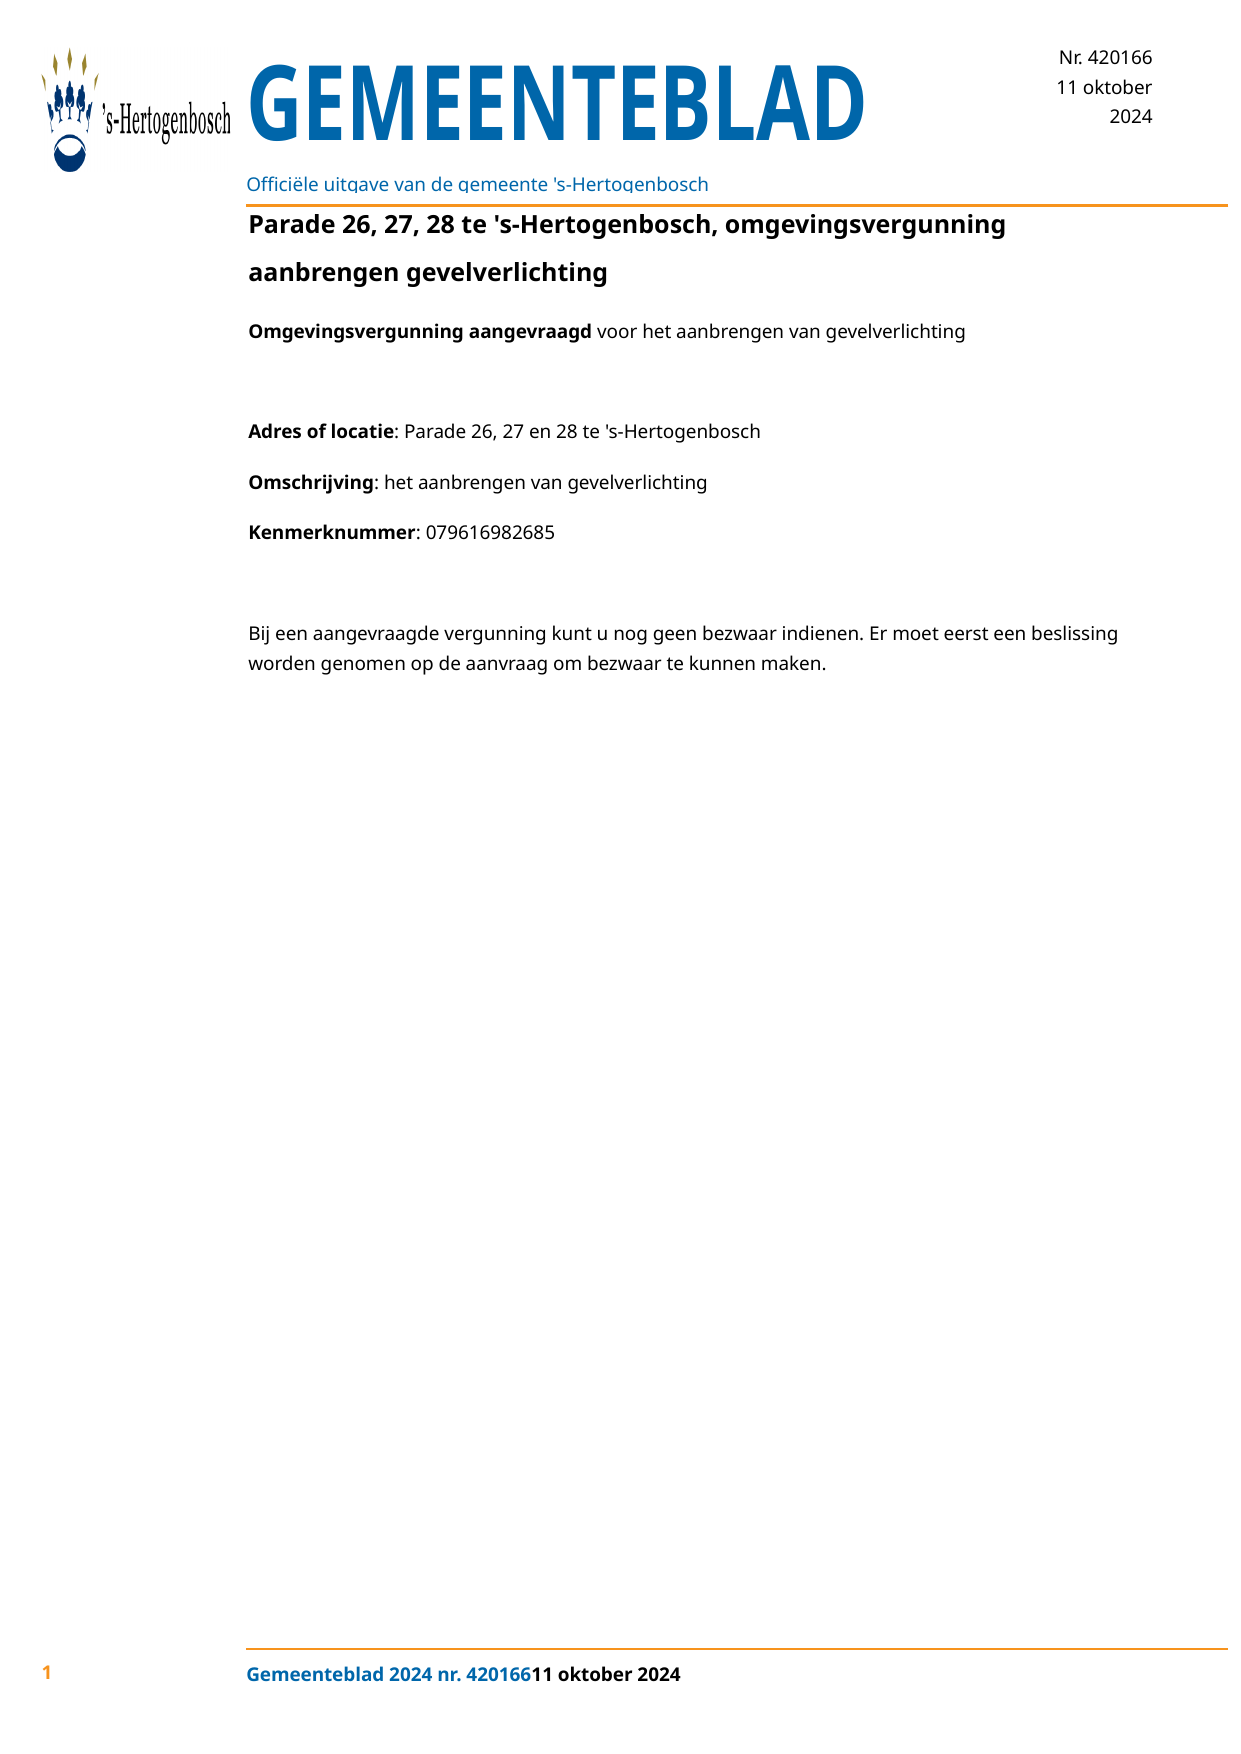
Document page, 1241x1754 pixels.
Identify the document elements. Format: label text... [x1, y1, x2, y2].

picture [41, 47, 231, 172]
text Parade 26, 27, 28 te 's-Hertogenbosch, omgevingsvergunning aanbrengen gevelverlichting [248, 207, 1152, 288]
text Adres of locatie: Parade 26, 27 en 28 te 's-Hertogenbosch [248, 419, 1152, 444]
text Bij een aangevraagde vergunning kunt u nog geen bezwaar indienen. Er moet eerst een beslissing worden genomen op de aanvraag om bezwaar te kunnen maken. [248, 620, 1152, 676]
text Kenmerknummer: 079616982685 [248, 519, 1152, 545]
text Omschrijving: het aanbrengen van gevelverlichting [248, 469, 1152, 495]
text Omgevingsvergunning aangevraagd voor het aanbrengen van gevelverlichting [248, 318, 1152, 344]
